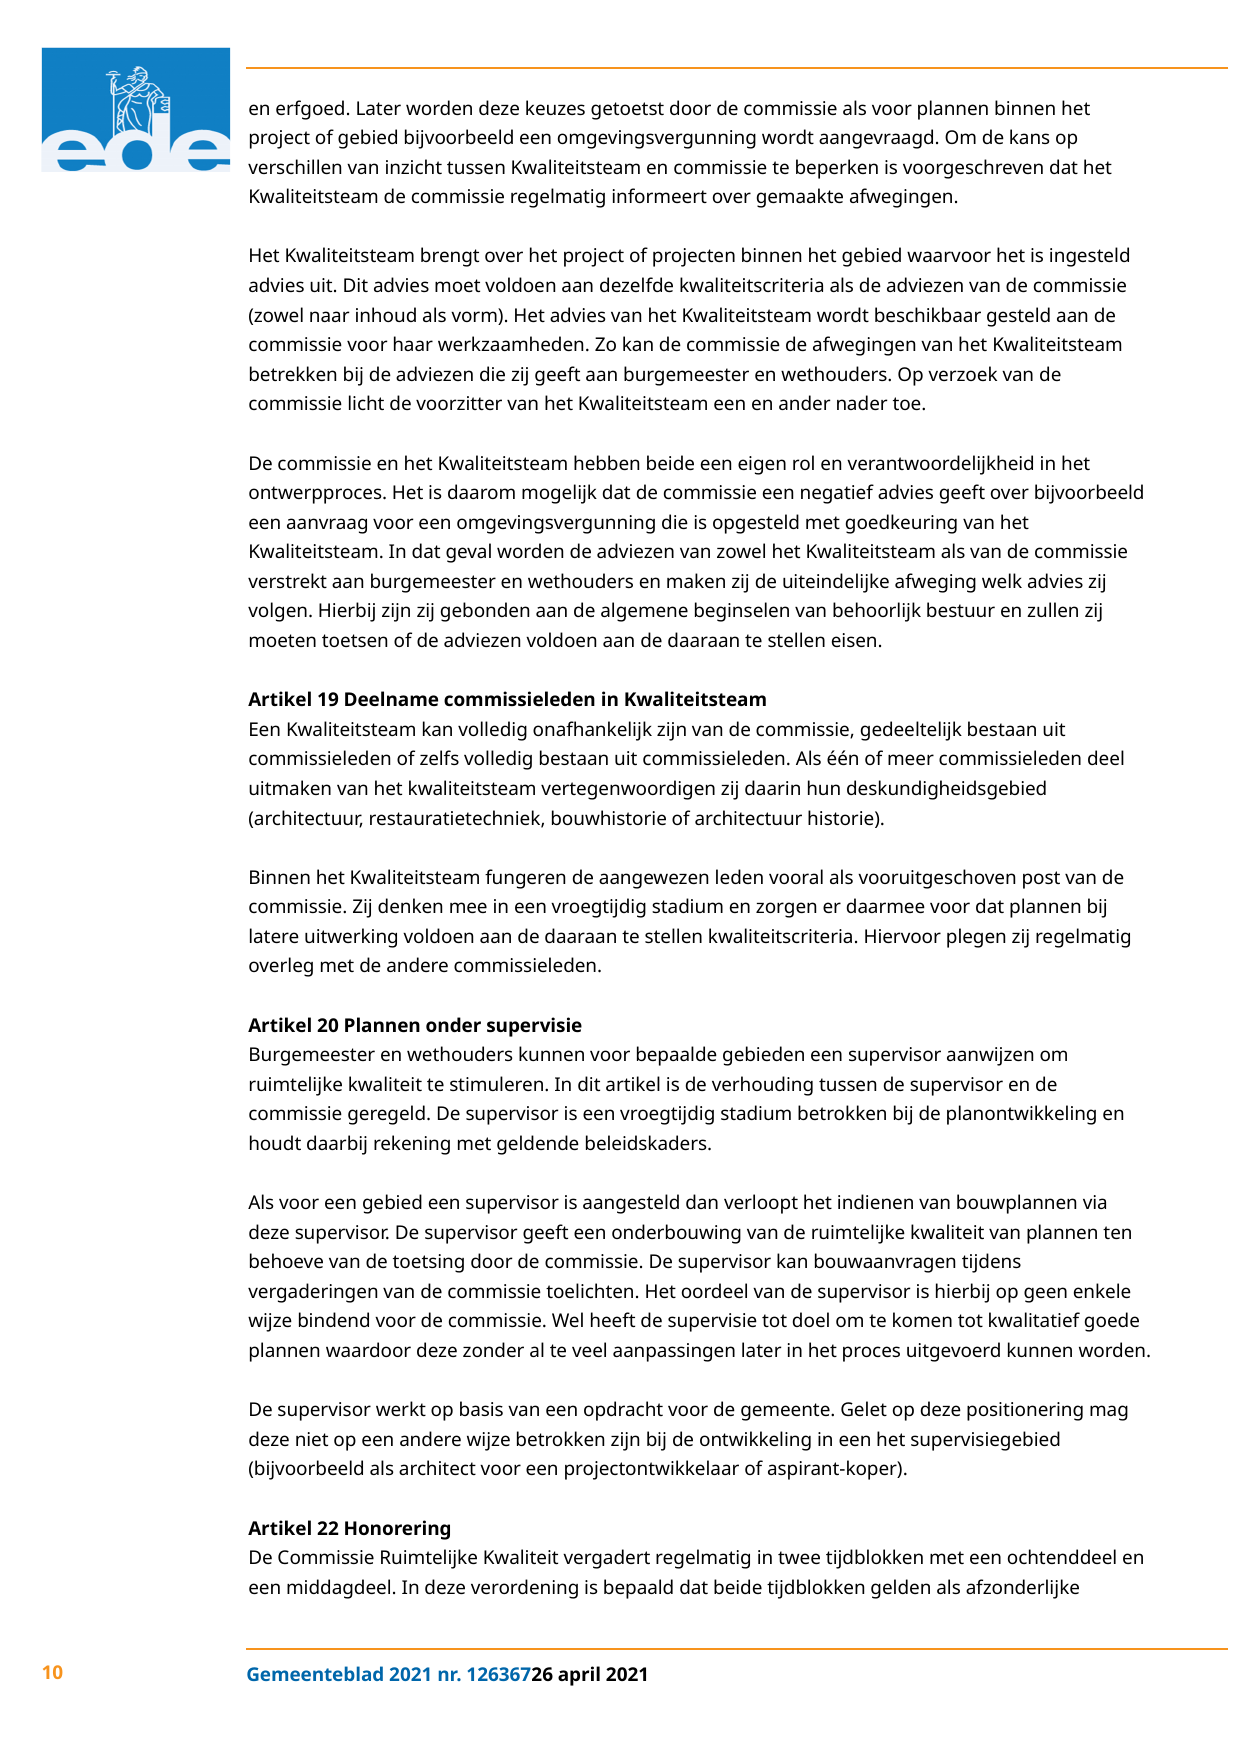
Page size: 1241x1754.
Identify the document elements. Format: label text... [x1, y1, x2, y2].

text Artikel 20 Plannen onder supervisie [248, 1012, 1152, 1038]
text De Commissie Ruimtelijke Kwaliteit vergadert regelmatig in twee tijdblokken met een ochtenddeel en een middagdeel. In deze verordening is bepaald dat beide tijdblokken gelden als afzonderlijke [248, 1544, 1152, 1600]
text Binnen het Kwaliteitsteam fungeren de aangewezen leden vooral als vooruitgeschoven post van de commissie. Zij denken mee in een vroegtijdig stadium en zorgen er daarmee voor dat plannen bij latere uitwerking voldoen aan de daaraan te stellen kwaliteitscriteria. Hiervoor plegen zij regelmatig overleg met de andere commissieleden. [248, 864, 1152, 978]
picture [41, 47, 231, 172]
text De commissie en het Kwaliteitsteam hebben beide een eigen rol en verantwoordelijkheid in het ontwerpproces. Het is daarom mogelijk dat de commissie een negatief advies geeft over bijvoorbeeld een aanvraag voor een omgevingsvergunning die is opgesteld met goedkeuring van het Kwaliteitsteam. In dat geval worden de adviezen van zowel het Kwaliteitsteam als van de commissie verstrekt aan burgemeester en wethouders en maken zij de uiteindelijke afweging welk advies zij volgen. Hierbij zijn zij gebonden aan de algemene beginselen van behoorlijk bestuur en zullen zij moeten toetsen of de adviezen voldoen aan de daaraan te stellen eisen. [248, 450, 1152, 653]
text Een Kwaliteitsteam kan volledig onafhankelijk zijn van de commissie, gedeeltelijk bestaan uit commissieleden of zelfs volledig bestaan uit commissieleden. Als één of meer commissieleden deel uitmaken van het kwaliteitsteam vertegenwoordigen zij daarin hun deskundigheidsgebied (architectuur, restauratietechniek, bouwhistorie of architectuur historie). [248, 716, 1152, 831]
text Burgemeester en wethouders kunnen voor bepaalde gebieden een supervisor aanwijzen om ruimtelijke kwaliteit te stimuleren. In dit artikel is de verhouding tussen de supervisor en de commissie geregeld. De supervisor is een vroegtijdig stadium betrokken bij de planontwikkeling en houdt daarbij rekening met geldende beleidskaders. [248, 1041, 1152, 1156]
text Het Kwaliteitsteam brengt over het project of projecten binnen het gebied waarvoor het is ingesteld advies uit. Dit advies moet voldoen aan dezelfde kwaliteitscriteria als de adviezen van de commissie (zowel naar inhoud als vorm). Het advies van het Kwaliteitsteam wordt beschikbaar gesteld aan de commissie voor haar werkzaamheden. Zo kan de commissie de afwegingen van het Kwaliteitsteam betrekken bij de adviezen die zij geeft aan burgemeester en wethouders. Op verzoek van de commissie licht de voorzitter van het Kwaliteitsteam een en ander nader toe. [248, 243, 1152, 416]
text Artikel 22 Honorering [248, 1515, 1152, 1541]
text Als voor een gebied een supervisor is aangesteld dan verloopt het indienen van bouwplannen via deze supervisor. De supervisor geeft een onderbouwing van de ruimtelijke kwaliteit van plannen ten behoeve van de toetsing door de commissie. De supervisor kan bouwaanvragen tijdens vergaderingen van de commissie toelichten. Het oordeel van de supervisor is hierbij op geen enkele wijze bindend voor de commissie. Wel heeft de supervisie tot doel om te komen tot kwalitatief goede plannen waardoor deze zonder al te veel aanpassingen later in het proces uitgevoerd kunnen worden. [248, 1189, 1152, 1363]
text De supervisor werkt op basis van een opdracht voor de gemeente. Gelet op deze positionering mag deze niet op een andere wijze betrokken zijn bij de ontwikkeling in een het supervisiegebied (bijvoorbeeld als architect voor een projectontwikkelaar of aspirant-koper). [248, 1396, 1152, 1481]
text Artikel 19 Deelname commissieleden in Kwaliteitsteam [248, 686, 1152, 712]
text en erfgoed. Later worden deze keuzes getoetst door de commissie als voor plannen binnen het project of gebied bijvoorbeeld een omgevingsvergunning wordt aangevraagd. Om de kans op verschillen van inzicht tussen Kwaliteitsteam en commissie te beperken is voorgeschreven dat het Kwaliteitsteam de commissie regelmatig informeert over gemaakte afwegingen. [248, 95, 1152, 209]
